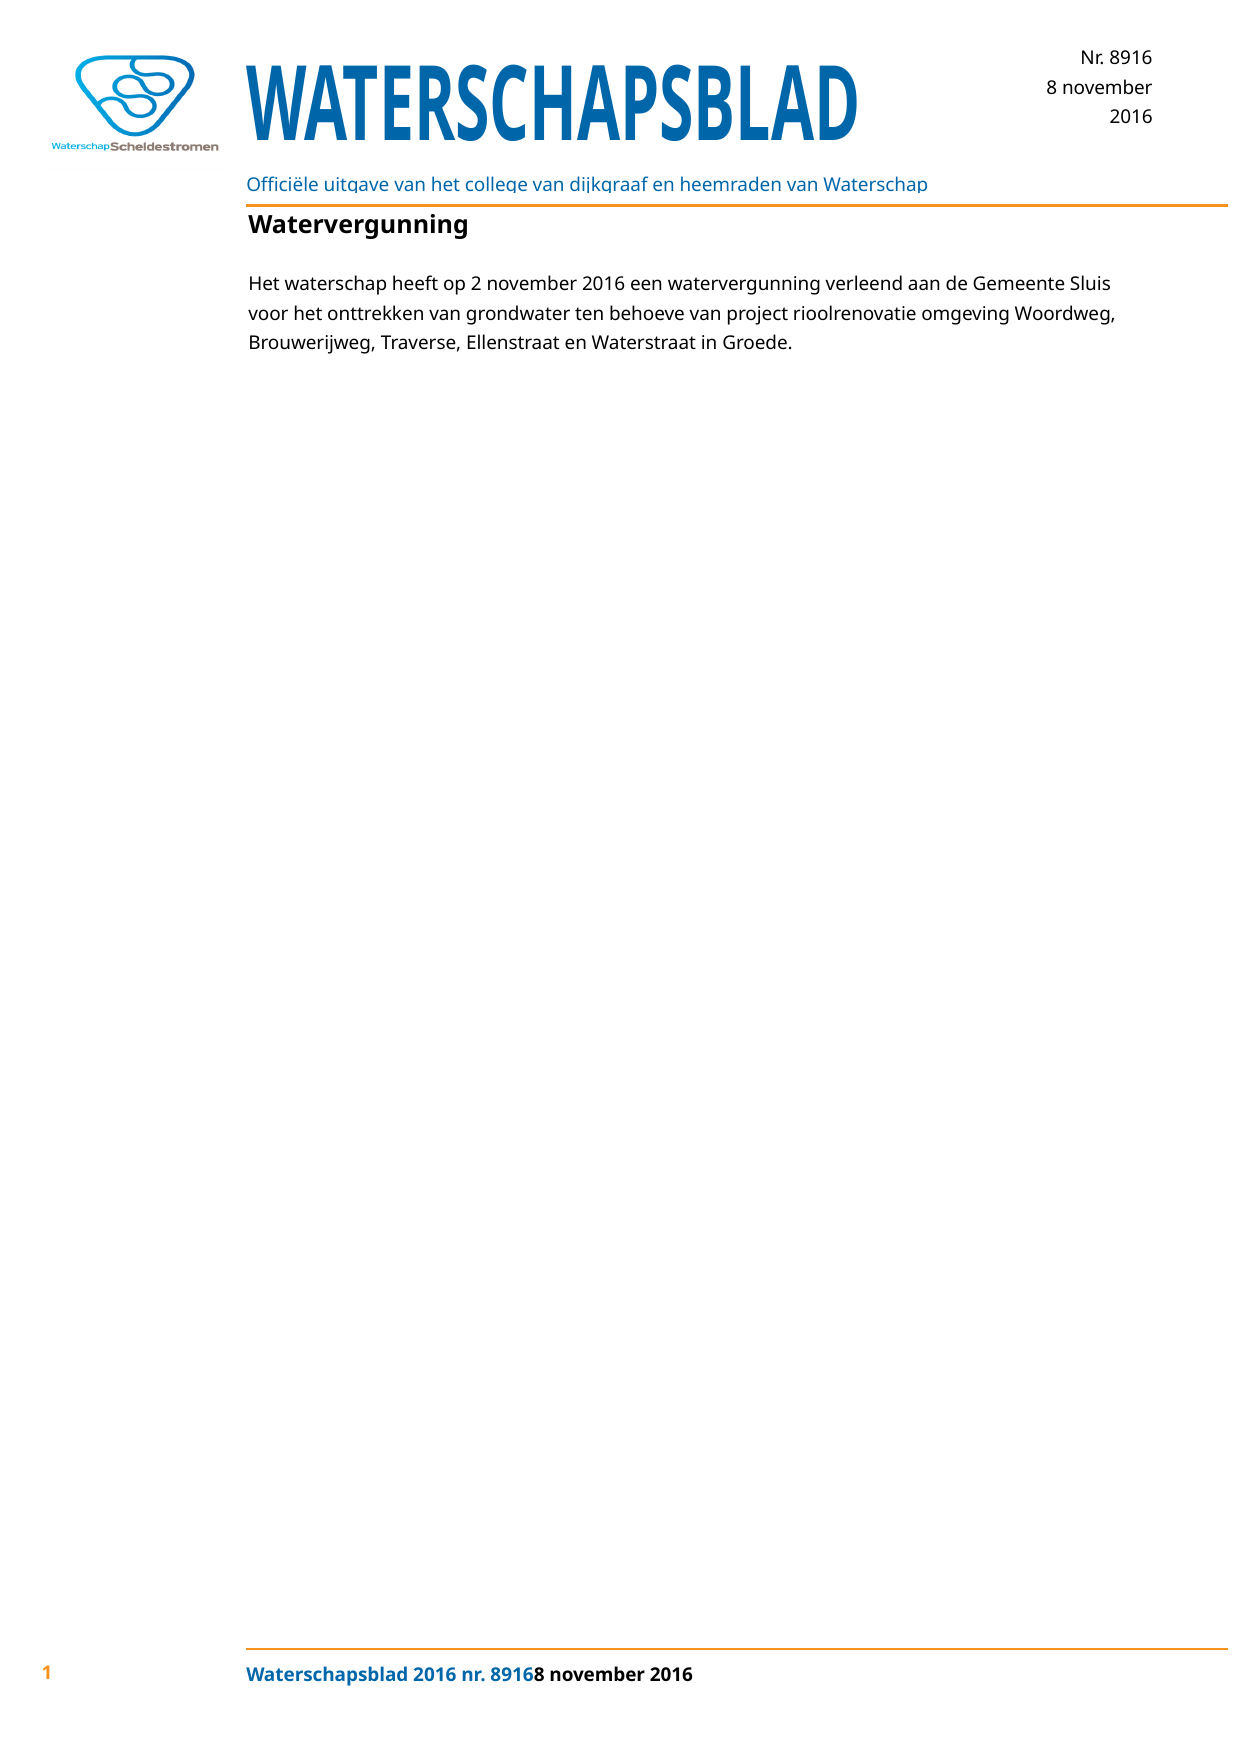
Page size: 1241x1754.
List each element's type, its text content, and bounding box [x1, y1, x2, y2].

text Watervergunning [248, 207, 1152, 241]
picture [41, 47, 231, 172]
text Het waterschap heeft op 2 november 2016 een watervergunning verleend aan de Gemeente Sluis voor het onttrekken van grondwater ten behoeve van project rioolrenovatie omgeving Woordweg, Brouwerijweg, Traverse, Ellenstraat en Waterstraat in Groede. [248, 270, 1152, 355]
